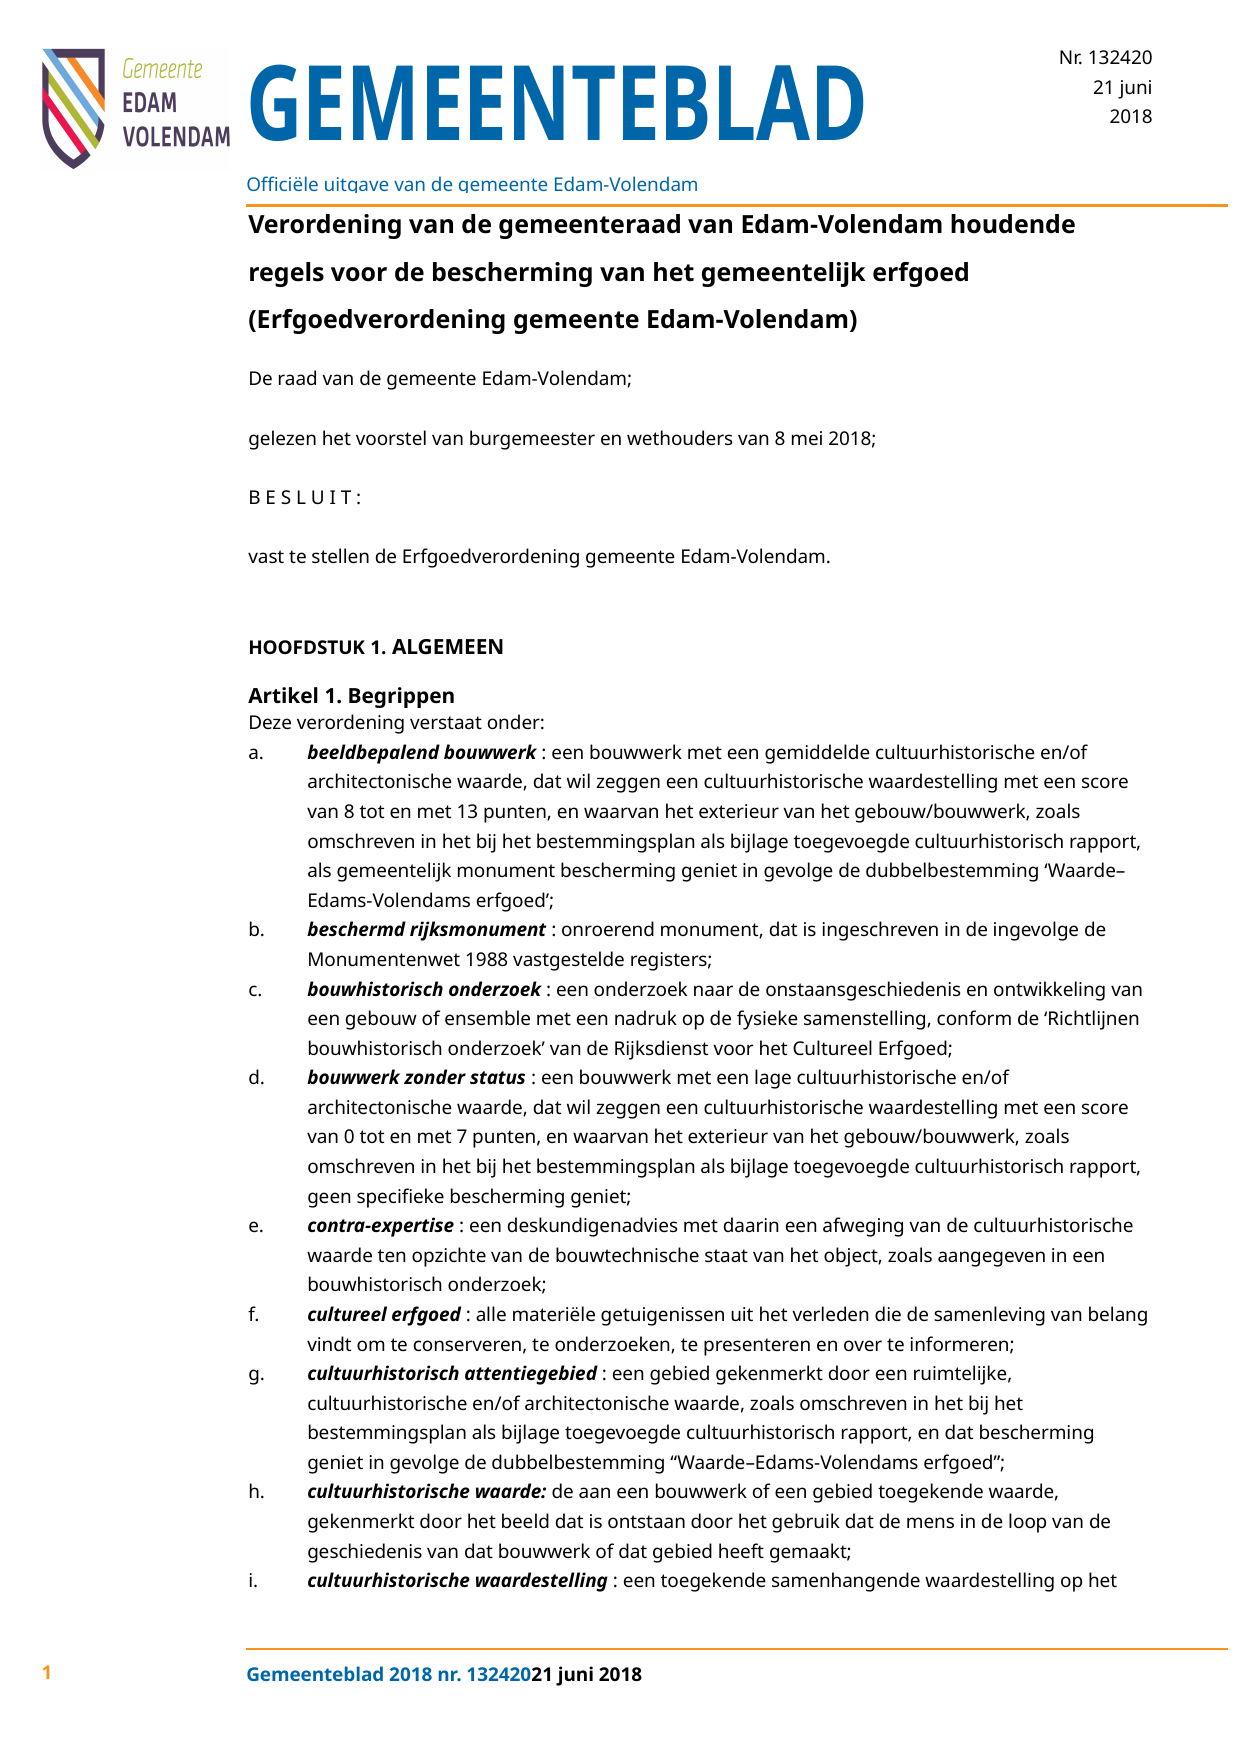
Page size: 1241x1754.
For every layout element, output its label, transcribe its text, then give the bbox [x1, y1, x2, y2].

text Artikel 1. Begrippen [248, 681, 1152, 709]
text De raad van de gemeente Edam-Volendam; [248, 366, 1152, 391]
list cultuurhistorisch attentiegebied : een gebied gekenmerkt door een ruimtelijke, cultuurhistorische en/of architectonische waarde, zoals omschreven in het bij het bestemmingsplan als bijlage toegevoegde cultuurhistorisch rapport, en dat bescherming geniet in gevolge de dubbelbestemming “Waarde–Edams-Volendams erfgoed”; [248, 1360, 1152, 1475]
list beeldbepalend bouwwerk : een bouwwerk met een gemiddelde cultuurhistorische en/of architectonische waarde, dat wil zeggen een cultuurhistorische waardestelling met een score van 8 tot en met 13 punten, en waarvan het exterieur van het gebouw/bouwwerk, zoals omschreven in het bij het bestemmingsplan als bijlage toegevoegde cultuurhistorisch rapport, als gemeentelijk monument bescherming geniet in gevolge de dubbelbestemming ‘Waarde–Edams-Volendams erfgoed’; [248, 739, 1152, 913]
picture [41, 47, 231, 172]
list cultureel erfgoed : alle materiële getuigenissen uit het verleden die de samenleving van belang vindt om te conserveren, te onderzoeken, te presenteren en over te informeren; [248, 1301, 1152, 1356]
text Verordening van de gemeenteraad van Edam-Volendam houdende regels voor de bescherming van het gemeentelijk erfgoed (Erfgoedverordening gemeente Edam-Volendam) [248, 207, 1152, 336]
text B E S L U I T : [248, 484, 1152, 509]
text vast te stellen de Erfgoedverordening gemeente Edam-Volendam. [248, 543, 1152, 569]
list beschermd rijksmonument : onroerend monument, dat is ingeschreven in de ingevolge de Monumentenwet 1988 vastgestelde registers; [248, 917, 1152, 972]
text HOOFDSTUK 1. ALGEMEEN [248, 632, 1152, 660]
list cultuurhistorische waarde: de aan een bouwwerk of een gebied toegekende waarde, gekenmerkt door het beeld dat is ontstaan door het gebruik dat de mens in de loop van de geschiedenis van dat bouwwerk of dat gebied heeft gemaakt; [248, 1479, 1152, 1563]
list bouwhistorisch onderzoek : een onderzoek naar de onstaansgeschiedenis en ontwikkeling van een gebouw of ensemble met een nadruk op de fysieke samenstelling, conform de ‘Richtlijnen bouwhistorisch onderzoek’ van de Rijksdienst voor het Cultureel Erfgoed; [248, 976, 1152, 1061]
list cultuurhistorische waardestelling : een toegekende samenhangende waardestelling op het [248, 1567, 1152, 1593]
text gelezen het voorstel van burgemeester en wethouders van 8 mei 2018; [248, 425, 1152, 450]
text Deze verordening verstaat onder: [248, 709, 1152, 735]
list bouwwerk zonder status : een bouwwerk met een lage cultuurhistorische en/of architectonische waarde, dat wil zeggen een cultuurhistorische waardestelling met een score van 0 tot en met 7 punten, en waarvan het exterieur van het gebouw/bouwwerk, zoals omschreven in het bij het bestemmingsplan als bijlage toegevoegde cultuurhistorisch rapport, geen specifieke bescherming geniet; [248, 1064, 1152, 1208]
list contra-expertise : een deskundigenadvies met daarin een afweging van de cultuurhistorische waarde ten opzichte van de bouwtechnische staat van het object, zoals aangegeven in een bouwhistorisch onderzoek; [248, 1212, 1152, 1297]
